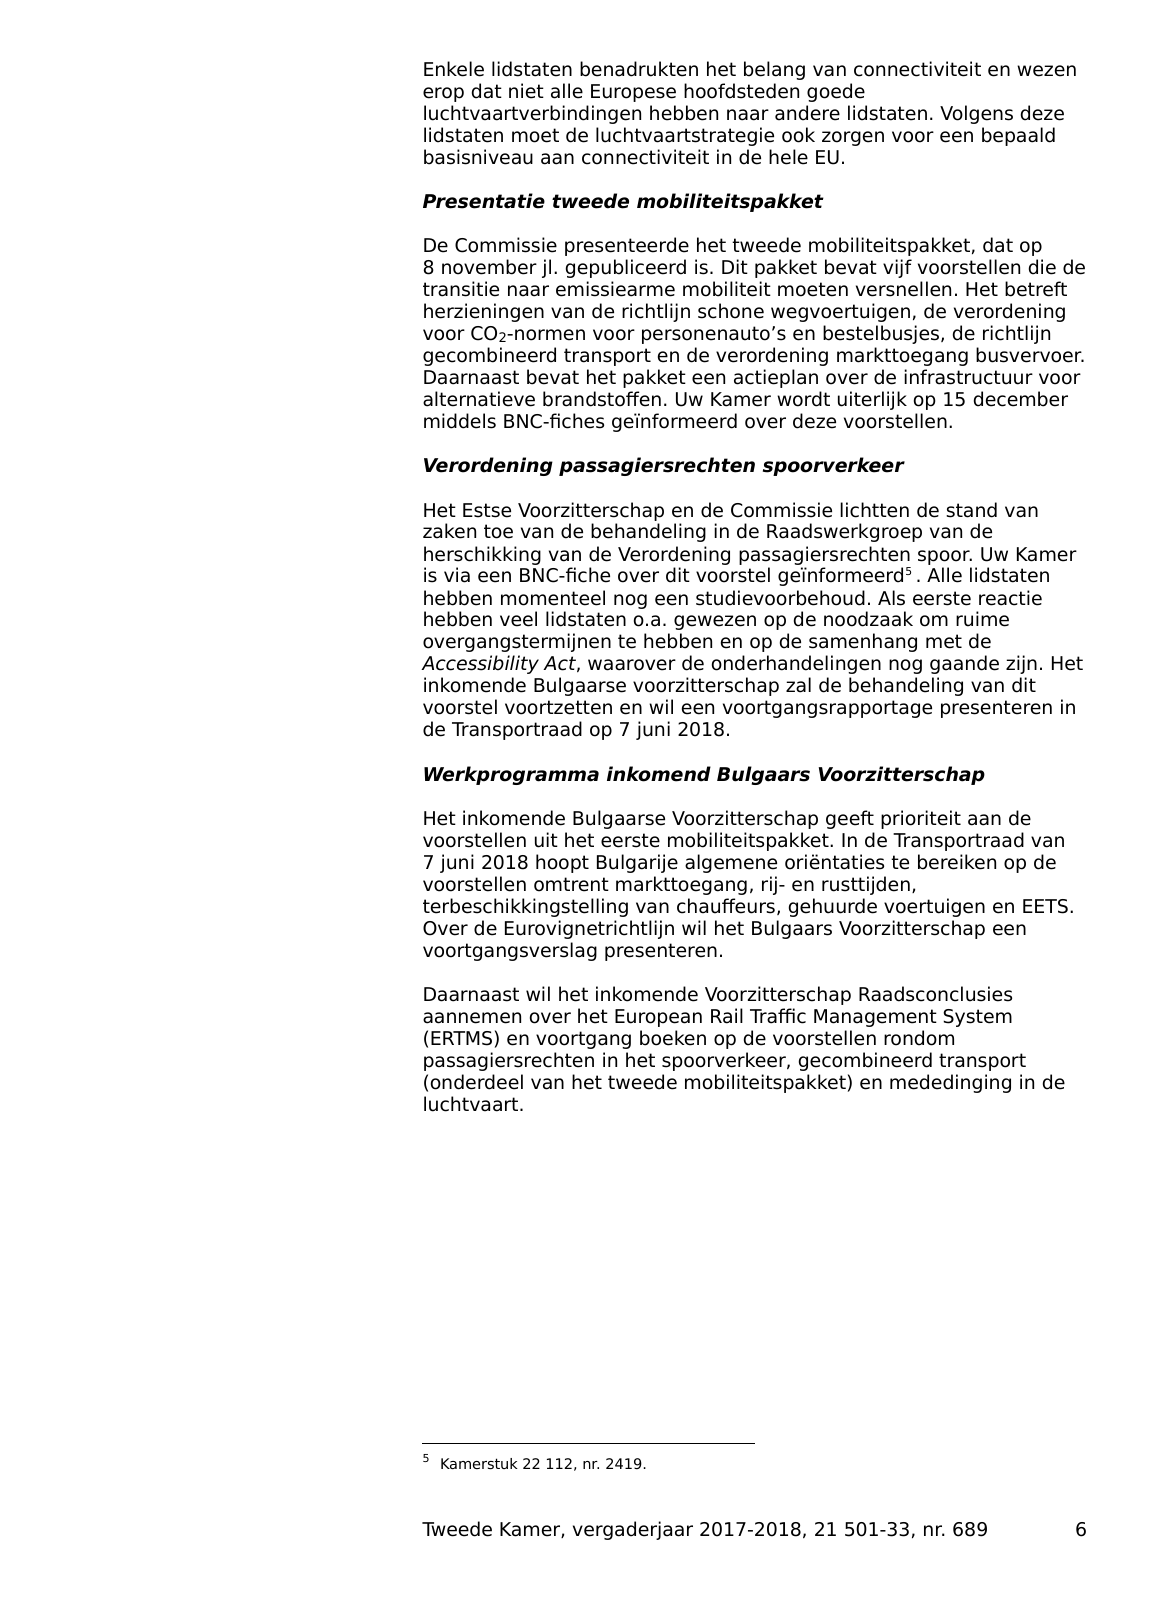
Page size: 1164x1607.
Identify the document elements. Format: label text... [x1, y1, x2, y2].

text De Commissie presenteerde het tweede mobiliteitspakket, dat op 8 november jl. gepubliceerd is. Dit pakket bevat vijf voorstellen die de transitie naar emissiearme mobiliteit moeten versnellen. Het betreft herzieningen van de richtlijn schone wegvoertuigen, de verordening voor CO2-normen voor personenauto’s en bestelbusjes, de richtlijn gecombineerd transport en de verordening markttoegang busvervoer. Daarnaast bevat het pakket een actieplan over de infrastructuur voor alternatieve brandstoffen. Uw Kamer wordt uiterlijk op 15 december middels BNC-fiches geïnformeerd over deze voorstellen. [422, 235, 1087, 433]
subtitle Werkprogramma inkomend Bulgaars Voorzitterschap [422, 763, 1087, 785]
text Daarnaast wil het inkomende Voorzitterschap Raadsconclusies aannemen over het European Rail Traffic Management System (ERTMS) en voortgang boeken op de voorstellen rondom passagiersrechten in het spoorverkeer, gecombineerd transport (onderdeel van het tweede mobiliteitspakket) en mededinging in de luchtvaart. [422, 984, 1087, 1116]
text Enkele lidstaten benadrukten het belang van connectiviteit en wezen erop dat niet alle Europese hoofdsteden goede luchtvaartverbindingen hebben naar andere lidstaten. Volgens deze lidstaten moet de luchtvaartstrategie ook zorgen voor een bepaald basisniveau aan connectiviteit in de hele EU. [422, 59, 1087, 169]
subtitle Verordening passagiersrechten spoorverkeer [422, 455, 1087, 477]
text Kamerstuk 22 112, nr. 2419. [422, 1452, 1087, 1474]
text Het inkomende Bulgaarse Voorzitterschap geeft prioriteit aan de voorstellen uit het eerste mobiliteitspakket. In de Transportraad van 7 juni 2018 hoopt Bulgarije algemene oriëntaties te bereiken op de voorstellen omtrent markttoegang, rij- en rusttijden, terbeschikkingstelling van chauffeurs, gehuurde voertuigen en EETS. Over de Eurovignetrichtlijn wil het Bulgaars Voorzitterschap een voortgangsverslag presenteren. [422, 808, 1087, 961]
text Het Estse Voorzitterschap en de Commissie lichtten de stand van zaken toe van de behandeling in de Raadswerkgroep van de herschikking van de Verordening passagiersrechten spoor. Uw Kamer is via een BNC-fiche over dit voorstel geïnformeerd. Alle lidstaten hebben momenteel nog een studievoorbehoud. Als eerste reactie hebben veel lidstaten o.a. gewezen op de noodzaak om ruime overgangstermijnen te hebben en op de samenhang met de Accessibility Act, waarover de onderhandelingen nog gaande zijn. Het inkomende Bulgaarse voorzitterschap zal de behandeling van dit voorstel voortzetten en wil een voortgangsrapportage presenteren in de Transportraad op 7 juni 2018. [422, 499, 1087, 741]
subtitle Presentatie tweede mobiliteitspakket [422, 191, 1087, 213]
